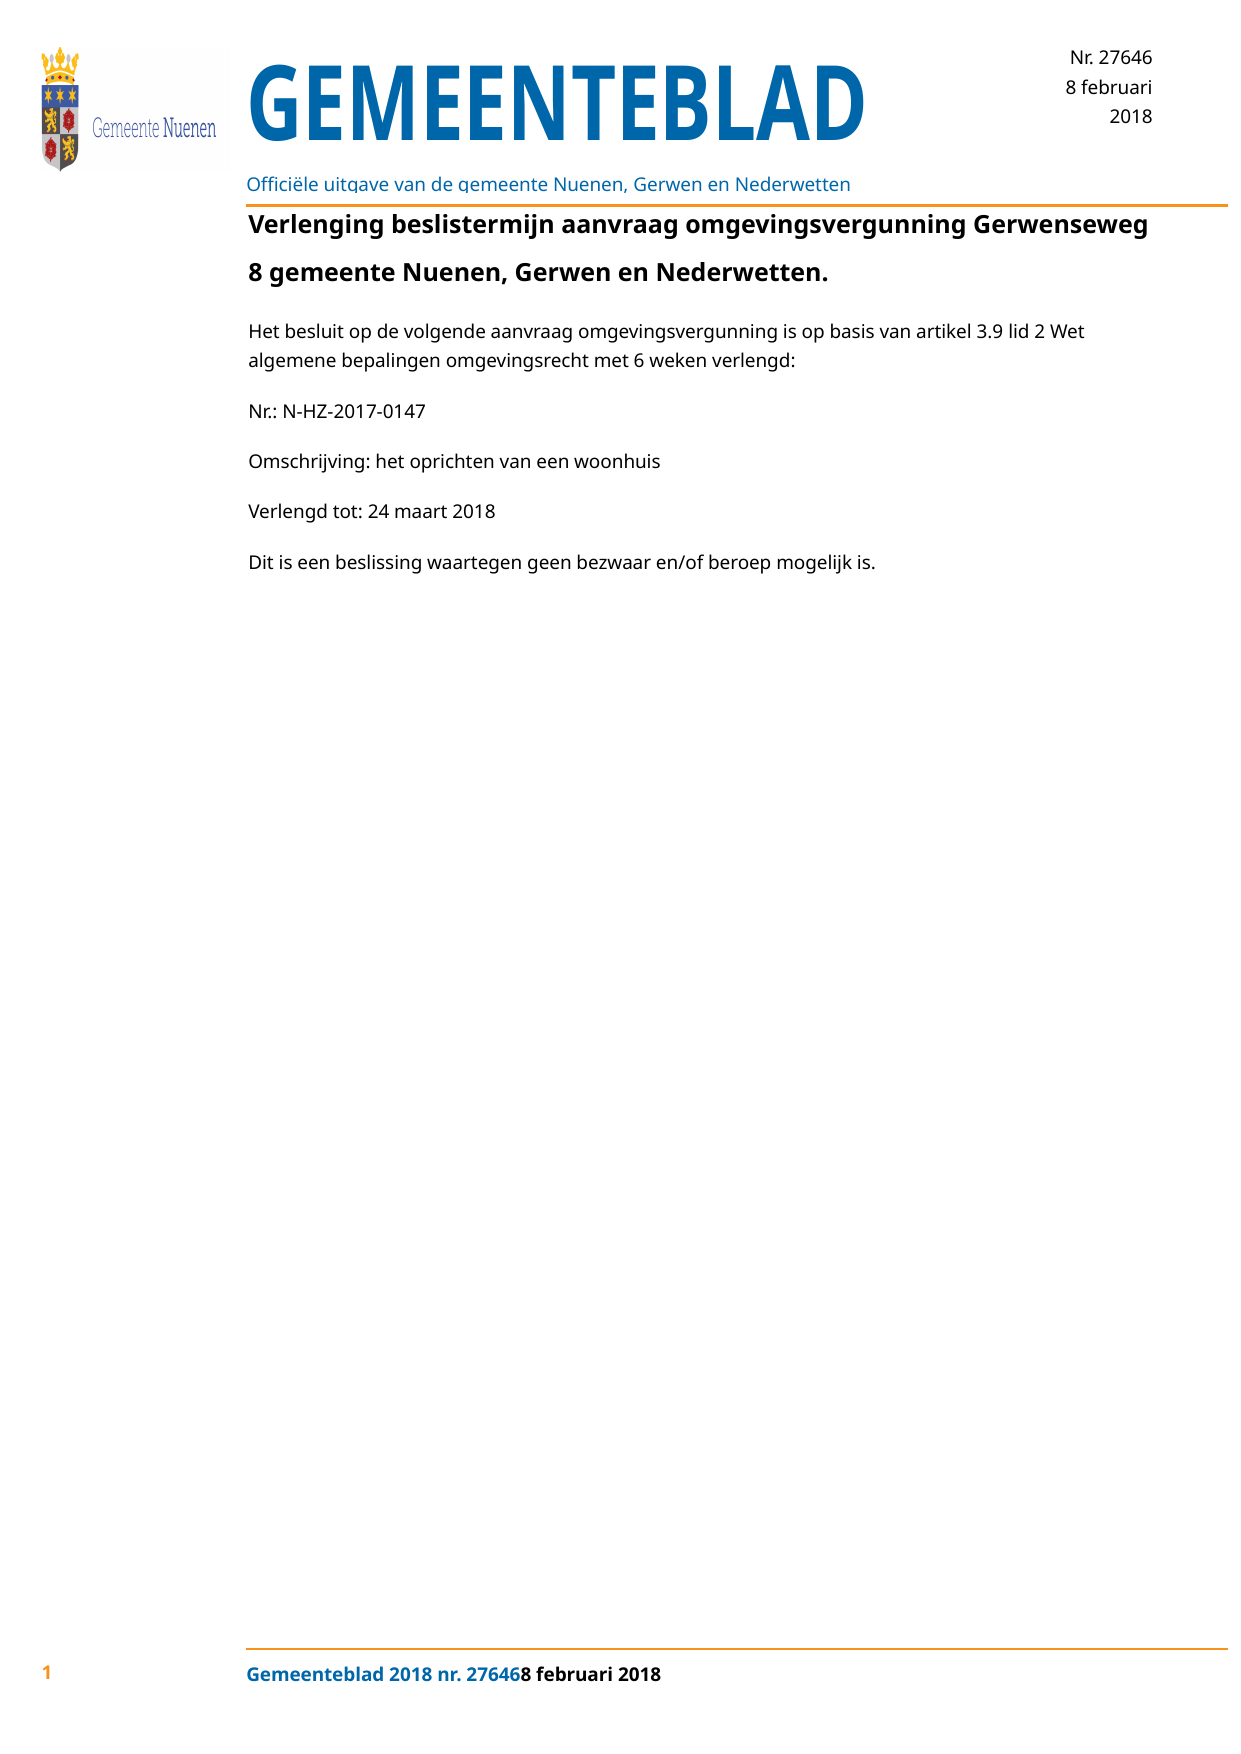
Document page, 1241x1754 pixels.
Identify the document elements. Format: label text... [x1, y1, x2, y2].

text Omschrijving: het oprichten van een woonhuis [248, 448, 1152, 474]
picture [41, 47, 231, 172]
text Het besluit op de volgende aanvraag omgevingsvergunning is op basis van artikel 3.9 lid 2 Wet algemene bepalingen omgevingsrecht met 6 weken verlengd: [248, 318, 1152, 373]
text Nr.: N-HZ-2017-0147 [248, 398, 1152, 424]
text Verlengd tot: 24 maart 2018 [248, 499, 1152, 524]
text Dit is een beslissing waartegen geen bezwaar en/of beroep mogelijk is. [248, 549, 1152, 575]
text Verlenging beslistermijn aanvraag omgevingsvergunning Gerwenseweg 8 gemeente Nuenen, Gerwen en Nederwetten. [248, 207, 1152, 288]
